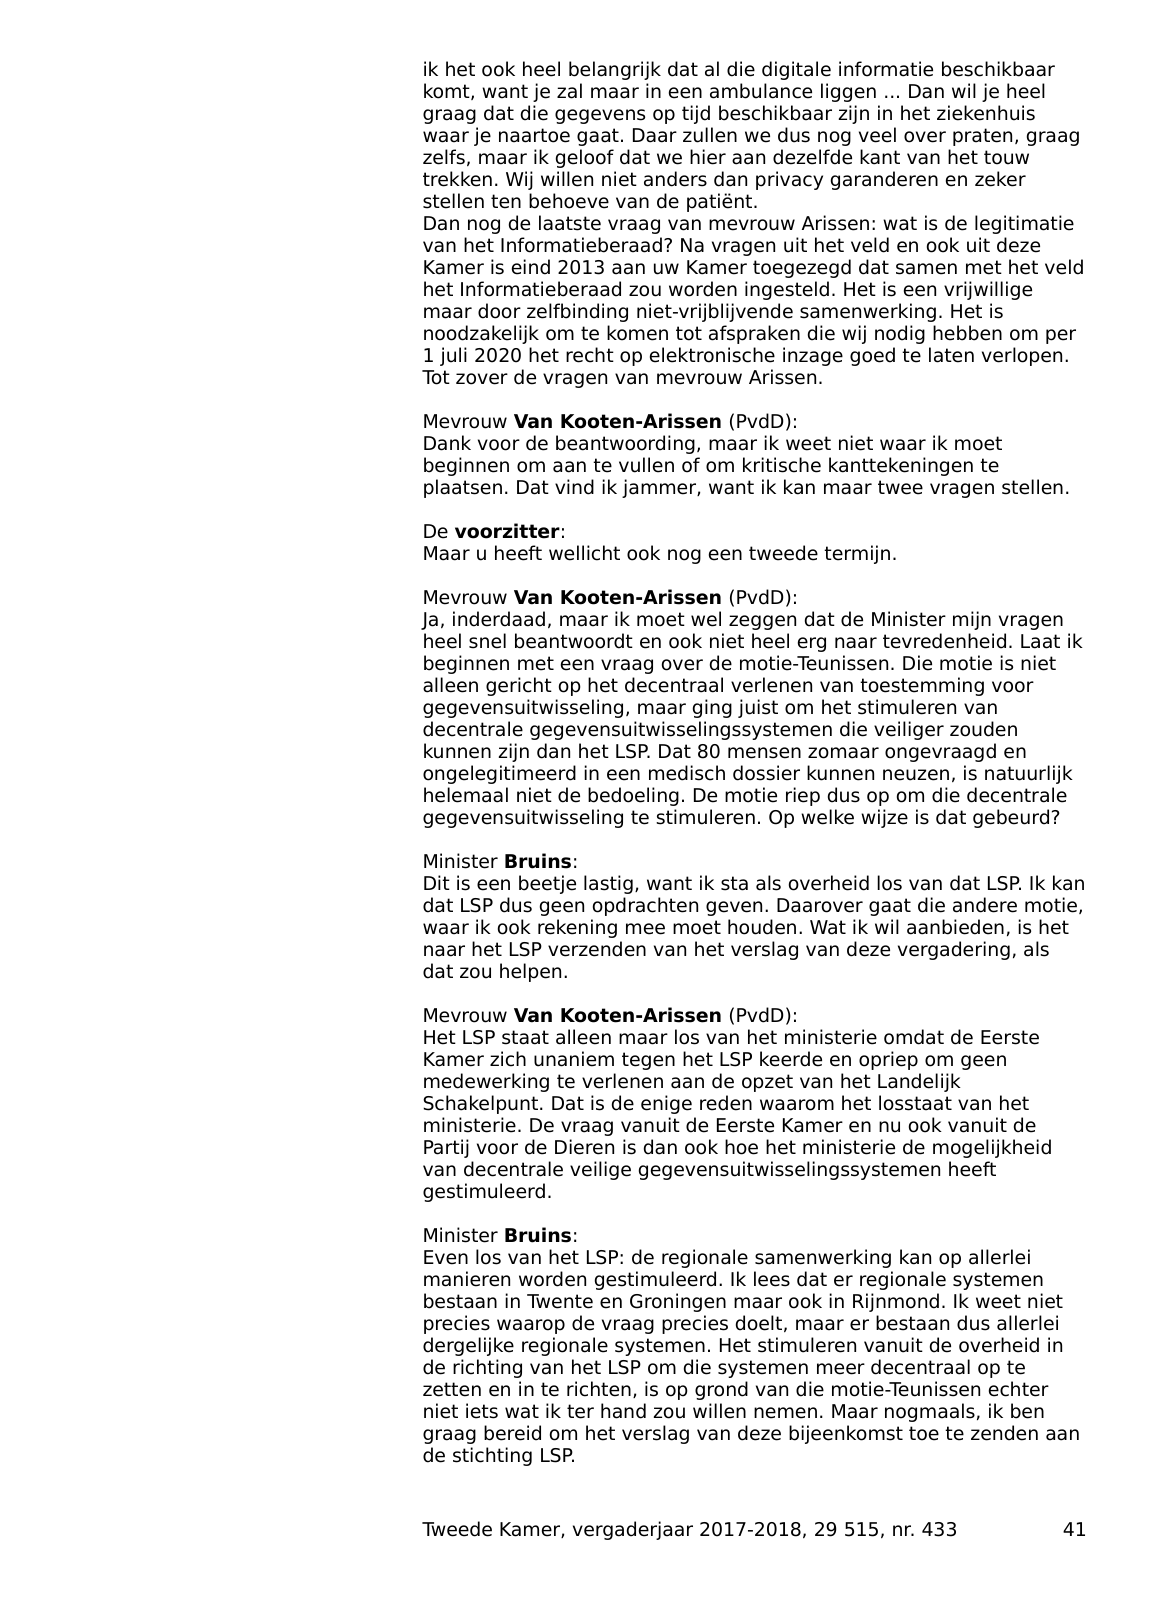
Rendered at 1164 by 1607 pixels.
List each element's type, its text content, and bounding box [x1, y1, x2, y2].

text Even los van het LSP: de regionale samenwerking kan op allerlei manieren worden gestimuleerd. Ik lees dat er regionale systemen bestaan in Twente en Groningen maar ook in Rijnmond. Ik weet niet precies waarop de vraag precies doelt, maar er bestaan dus allerlei dergelijke regionale systemen. Het stimuleren vanuit de overheid in de richting van het LSP om die systemen meer decentraal op te zetten en in te richten, is op grond van die motie-Teunissen echter niet iets wat ik ter hand zou willen nemen. Maar nogmaals, ik ben graag bereid om het verslag van deze bijeenkomst toe te zenden aan de stichting LSP. [422, 1247, 1087, 1467]
text Ja, inderdaad, maar ik moet wel zeggen dat de Minister mijn vragen heel snel beantwoordt en ook niet heel erg naar tevredenheid. Laat ik beginnen met een vraag over de motie-Teunissen. Die motie is niet alleen gericht op het decentraal verlenen van toestemming voor gegevensuitwisseling, maar ging juist om het stimuleren van decentrale gegevensuitwisselingssystemen die veiliger zouden kunnen zijn dan het LSP. Dat 80 mensen zomaar ongevraagd en ongelegitimeerd in een medisch dossier kunnen neuzen, is natuurlijk helemaal niet de bedoeling. De motie riep dus op om die decentrale gegevensuitwisseling te stimuleren. Op welke wijze is dat gebeurd? [422, 609, 1087, 829]
text ik het ook heel belangrijk dat al die digitale informatie beschikbaar komt, want je zal maar in een ambulance liggen ... Dan wil je heel graag dat die gegevens op tijd beschikbaar zijn in het ziekenhuis waar je naartoe gaat. Daar zullen we dus nog veel over praten, graag zelfs, maar ik geloof dat we hier aan dezelfde kant van het touw trekken. Wij willen niet anders dan privacy garanderen en zeker stellen ten behoeve van de patiënt. [422, 59, 1087, 213]
text Dit is een beetje lastig, want ik sta als overheid los van dat LSP. Ik kan dat LSP dus geen opdrachten geven. Daarover gaat die andere motie, waar ik ook rekening mee moet houden. Wat ik wil aanbieden, is het naar het LSP verzenden van het verslag van deze vergadering, als dat zou helpen. [422, 873, 1087, 983]
text Mevrouw Van Kooten-Arissen (PvdD): [422, 1005, 1087, 1027]
text Het LSP staat alleen maar los van het ministerie omdat de Eerste Kamer zich unaniem tegen het LSP keerde en opriep om geen medewerking te verlenen aan de opzet van het Landelijk Schakelpunt. Dat is de enige reden waarom het losstaat van het ministerie. De vraag vanuit de Eerste Kamer en nu ook vanuit de Partij voor de Dieren is dan ook hoe het ministerie de mogelijkheid van decentrale veilige gegevensuitwisselingssystemen heeft gestimuleerd. [422, 1027, 1087, 1203]
text Tot zover de vragen van mevrouw Arissen. [422, 367, 1087, 389]
text Dan nog de laatste vraag van mevrouw Arissen: wat is de legitimatie van het Informatieberaad? Na vragen uit het veld en ook uit deze Kamer is eind 2013 aan uw Kamer toegezegd dat samen met het veld het Informatieberaad zou worden ingesteld. Het is een vrijwillige maar door zelfbinding niet-vrijblijvende samenwerking. Het is noodzakelijk om te komen tot afspraken die wij nodig hebben om per 1 juli 2020 het recht op elektronische inzage goed te laten verlopen. [422, 213, 1087, 367]
text Minister Bruins: [422, 851, 1087, 873]
text Mevrouw Van Kooten-Arissen (PvdD): [422, 587, 1087, 609]
text Dank voor de beantwoording, maar ik weet niet waar ik moet beginnen om aan te vullen of om kritische kanttekeningen te plaatsen. Dat vind ik jammer, want ik kan maar twee vragen stellen. [422, 433, 1087, 499]
text Mevrouw Van Kooten-Arissen (PvdD): [422, 411, 1087, 433]
text De voorzitter: [422, 521, 1087, 543]
text Minister Bruins: [422, 1225, 1087, 1247]
text Maar u heeft wellicht ook nog een tweede termijn. [422, 543, 1087, 565]
